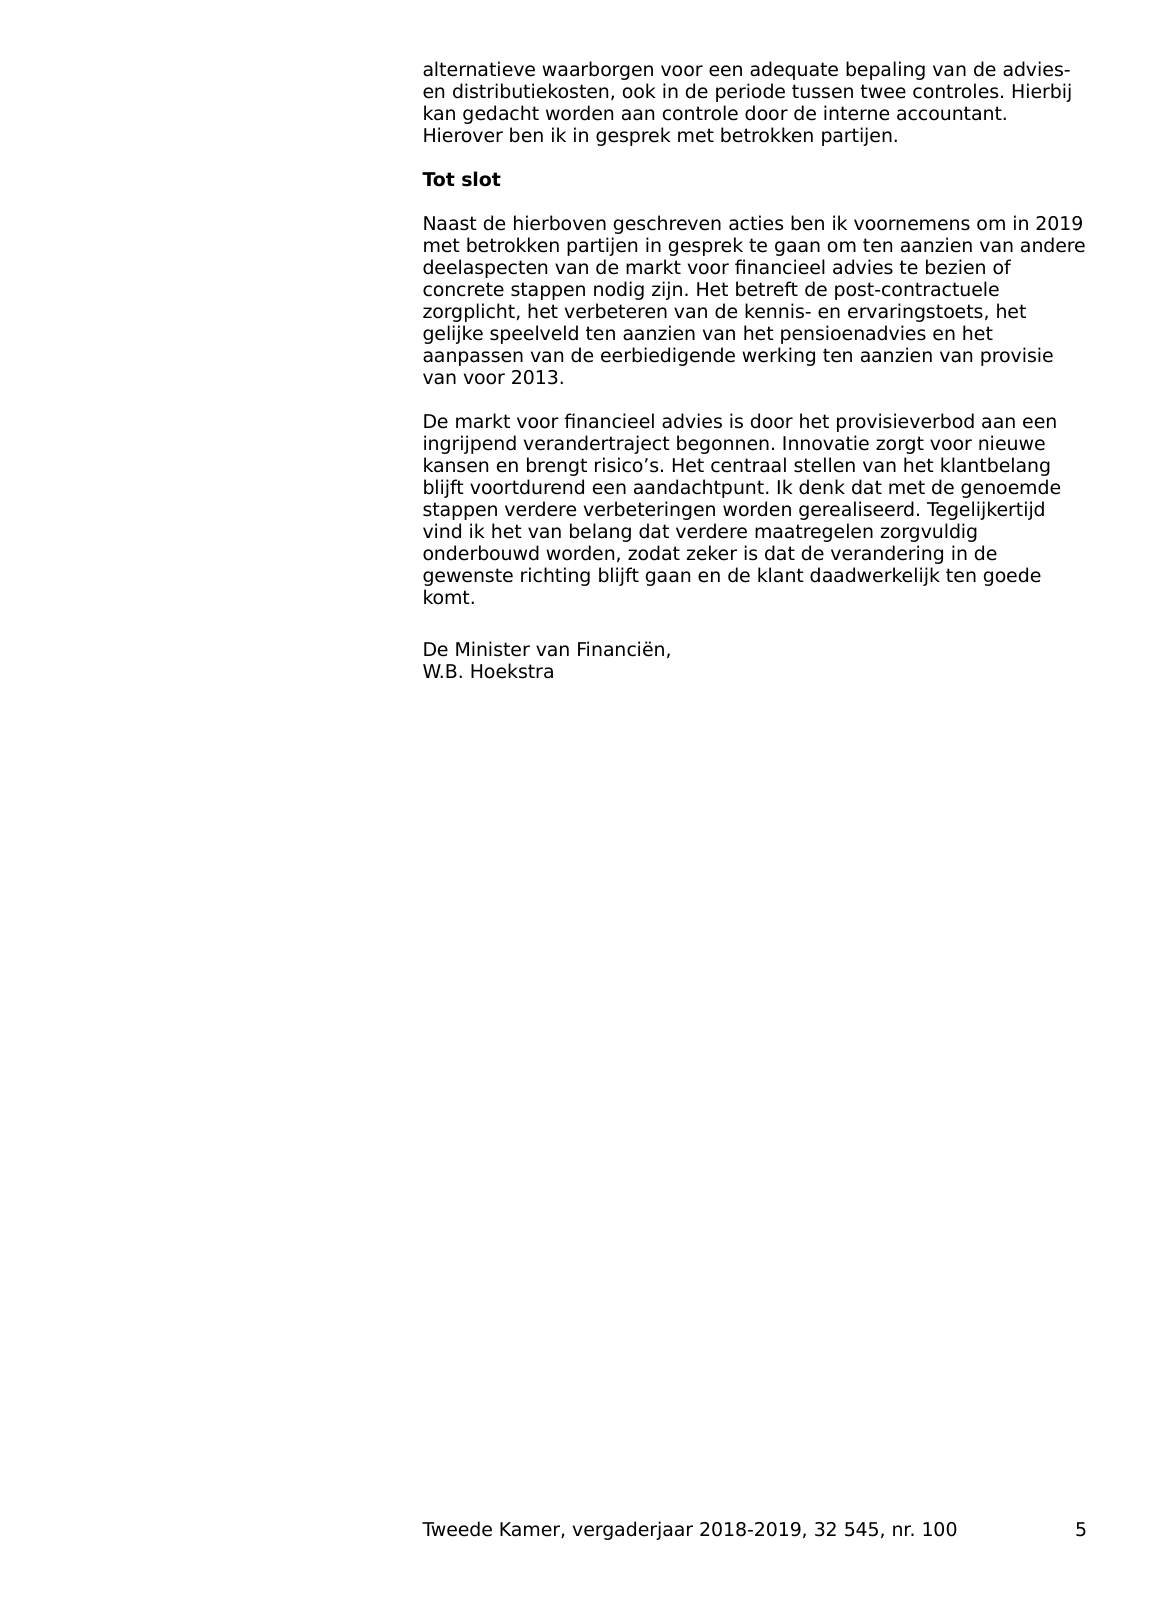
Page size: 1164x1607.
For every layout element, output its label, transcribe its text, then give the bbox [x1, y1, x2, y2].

text De markt voor financieel advies is door het provisieverbod aan een ingrijpend verandertraject begonnen. Innovatie zorgt voor nieuwe kansen en brengt risico’s. Het centraal stellen van het klantbelang blijft voortdurend een aandachtpunt. Ik denk dat met de genoemde stappen verdere verbeteringen worden gerealiseerd. Tegelijkertijd vind ik het van belang dat verdere maatregelen zorgvuldig onderbouwd worden, zodat zeker is dat de verandering in de gewenste richting blijft gaan en de klant daadwerkelijk ten goede komt. [422, 411, 1087, 609]
text De Minister van Financiën, W.B. Hoekstra [422, 639, 1087, 683]
text Naast de hierboven geschreven acties ben ik voornemens om in 2019 met betrokken partijen in gesprek te gaan om ten aanzien van andere deelaspecten van de markt voor financieel advies te bezien of concrete stappen nodig zijn. Het betreft de post-contractuele zorgplicht, het verbeteren van de kennis- en ervaringstoets, het gelijke speelveld ten aanzien van het pensioenadvies en het aanpassen van de eerbiedigende werking ten aanzien van provisie van voor 2013. [422, 213, 1087, 389]
subtitle Tot slot [422, 169, 1087, 191]
text alternatieve waarborgen voor een adequate bepaling van de advies- en distributiekosten, ook in de periode tussen twee controles. Hierbij kan gedacht worden aan controle door de interne accountant. Hierover ben ik in gesprek met betrokken partijen. [422, 59, 1087, 147]
